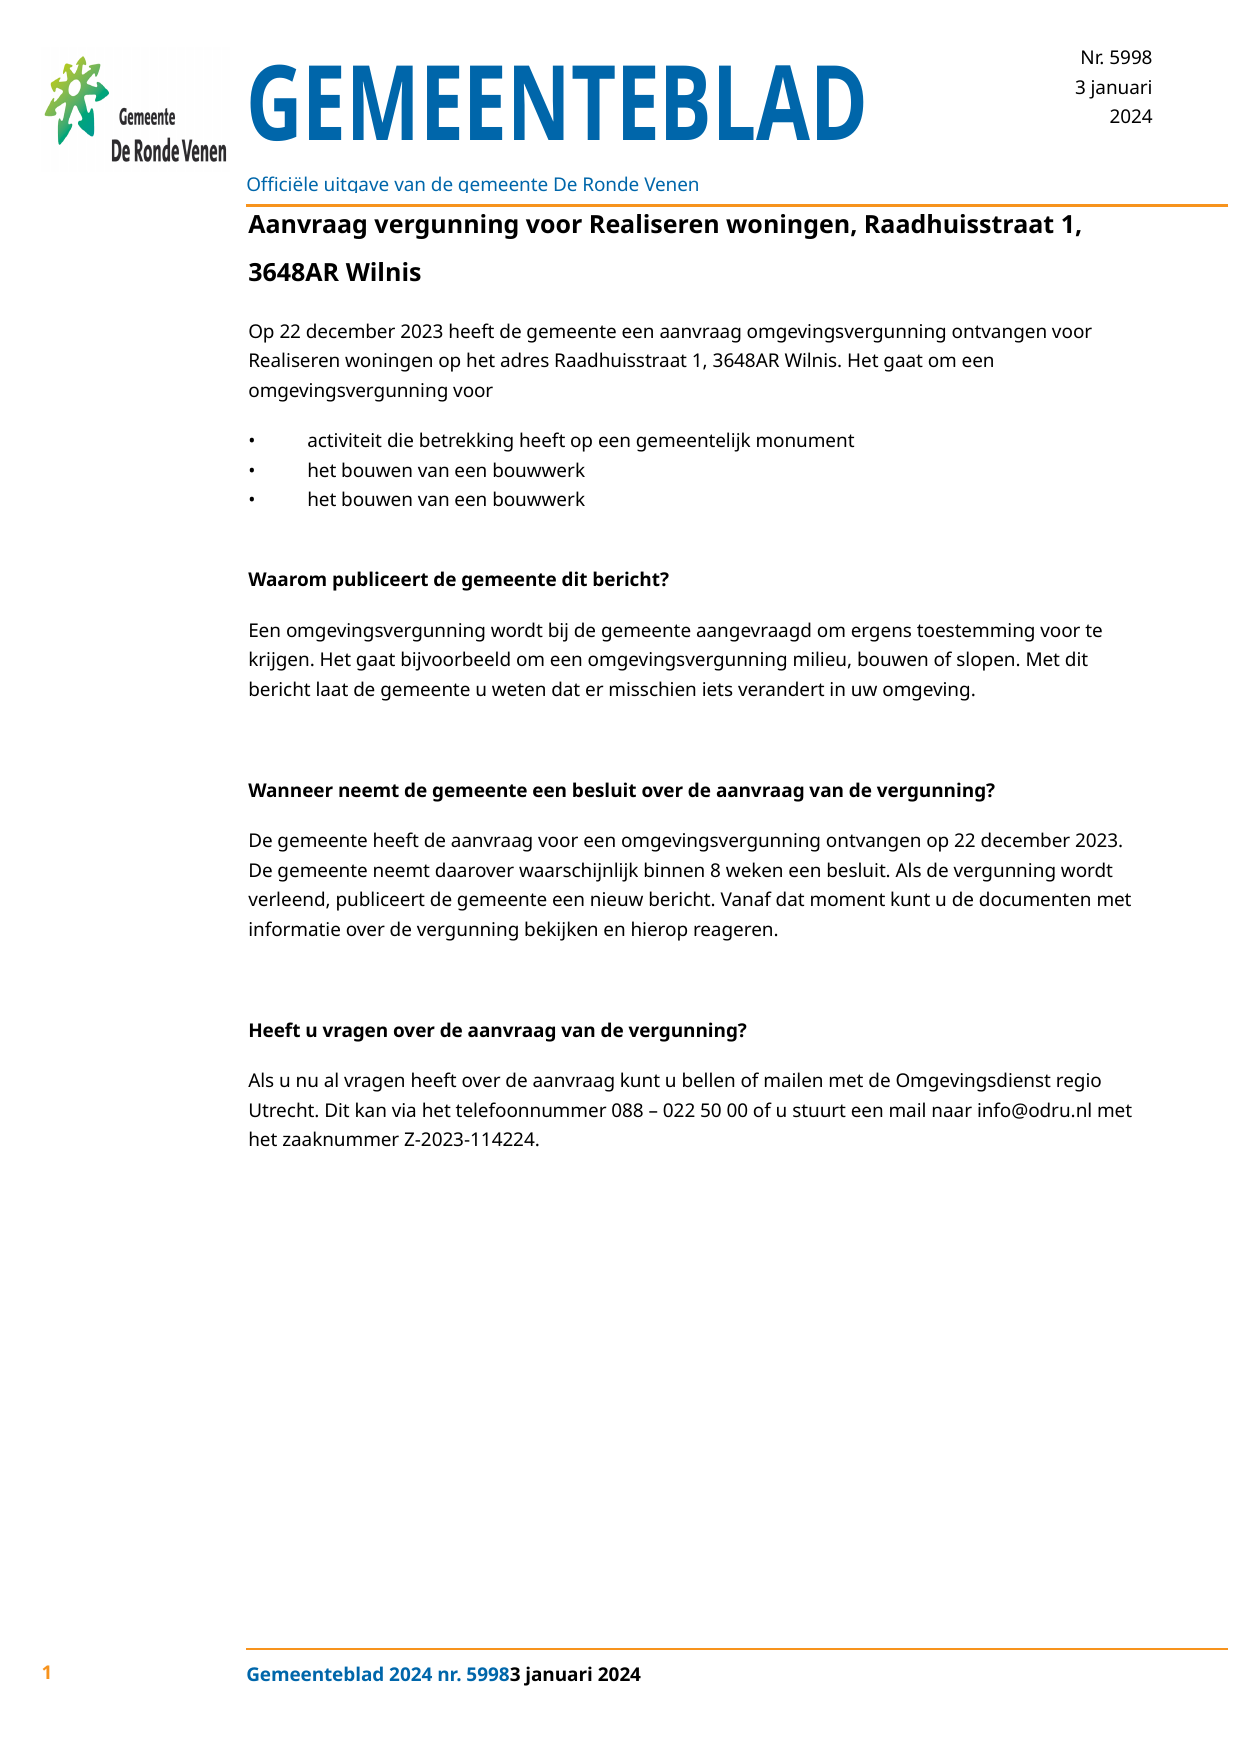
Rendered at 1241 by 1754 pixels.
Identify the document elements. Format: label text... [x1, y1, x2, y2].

text Heeft u vragen over de aanvraag van de vergunning? [248, 1017, 1152, 1043]
text Wanneer neemt de gemeente een besluit over de aanvraag van de vergunning? [248, 777, 1152, 803]
text De gemeente heeft de aanvraag voor een omgevingsvergunning ontvangen op 22 december 2023. De gemeente neemt daarover waarschijnlijk binnen 8 weken een besluit. Als de vergunning wordt verleend, publiceert de gemeente een nieuw bericht. Vanaf dat moment kunt u de documenten met informatie over de vergunning bekijken en hierop reageren. [248, 827, 1152, 942]
text Op 22 december 2023 heeft de gemeente een aanvraag omgevingsvergunning ontvangen voor Realiseren woningen op het adres Raadhuisstraat 1, 3648AR Wilnis. Het gaat om een omgevingsvergunning voor [248, 318, 1152, 403]
list het bouwen van een bouwwerk [248, 487, 1152, 512]
list activiteit die betrekking heeft op een gemeentelijk monument [248, 427, 1152, 453]
picture [41, 47, 231, 172]
text Een omgevingsvergunning wordt bij de gemeente aangevraagd om ergens toestemming voor te krijgen. Het gaat bijvoorbeeld om een omgevingsvergunning milieu, bouwen of slopen. Met dit bericht laat de gemeente u weten dat er misschien iets verandert in uw omgeving. [248, 617, 1152, 702]
text Als u nu al vragen heeft over de aanvraag kunt u bellen of mailen met de Omgevingsdienst regio Utrecht. Dit kan via het telefoonnummer 088 – 022 50 00 of u stuurt een mail naar info@odru.nl met het zaaknummer Z-2023-114224. [248, 1067, 1152, 1152]
list het bouwen van een bouwwerk [248, 457, 1152, 483]
text Waarom publiceert de gemeente dit bericht? [248, 567, 1152, 592]
text Aanvraag vergunning voor Realiseren woningen, Raadhuisstraat 1, 3648AR Wilnis [248, 207, 1152, 288]
